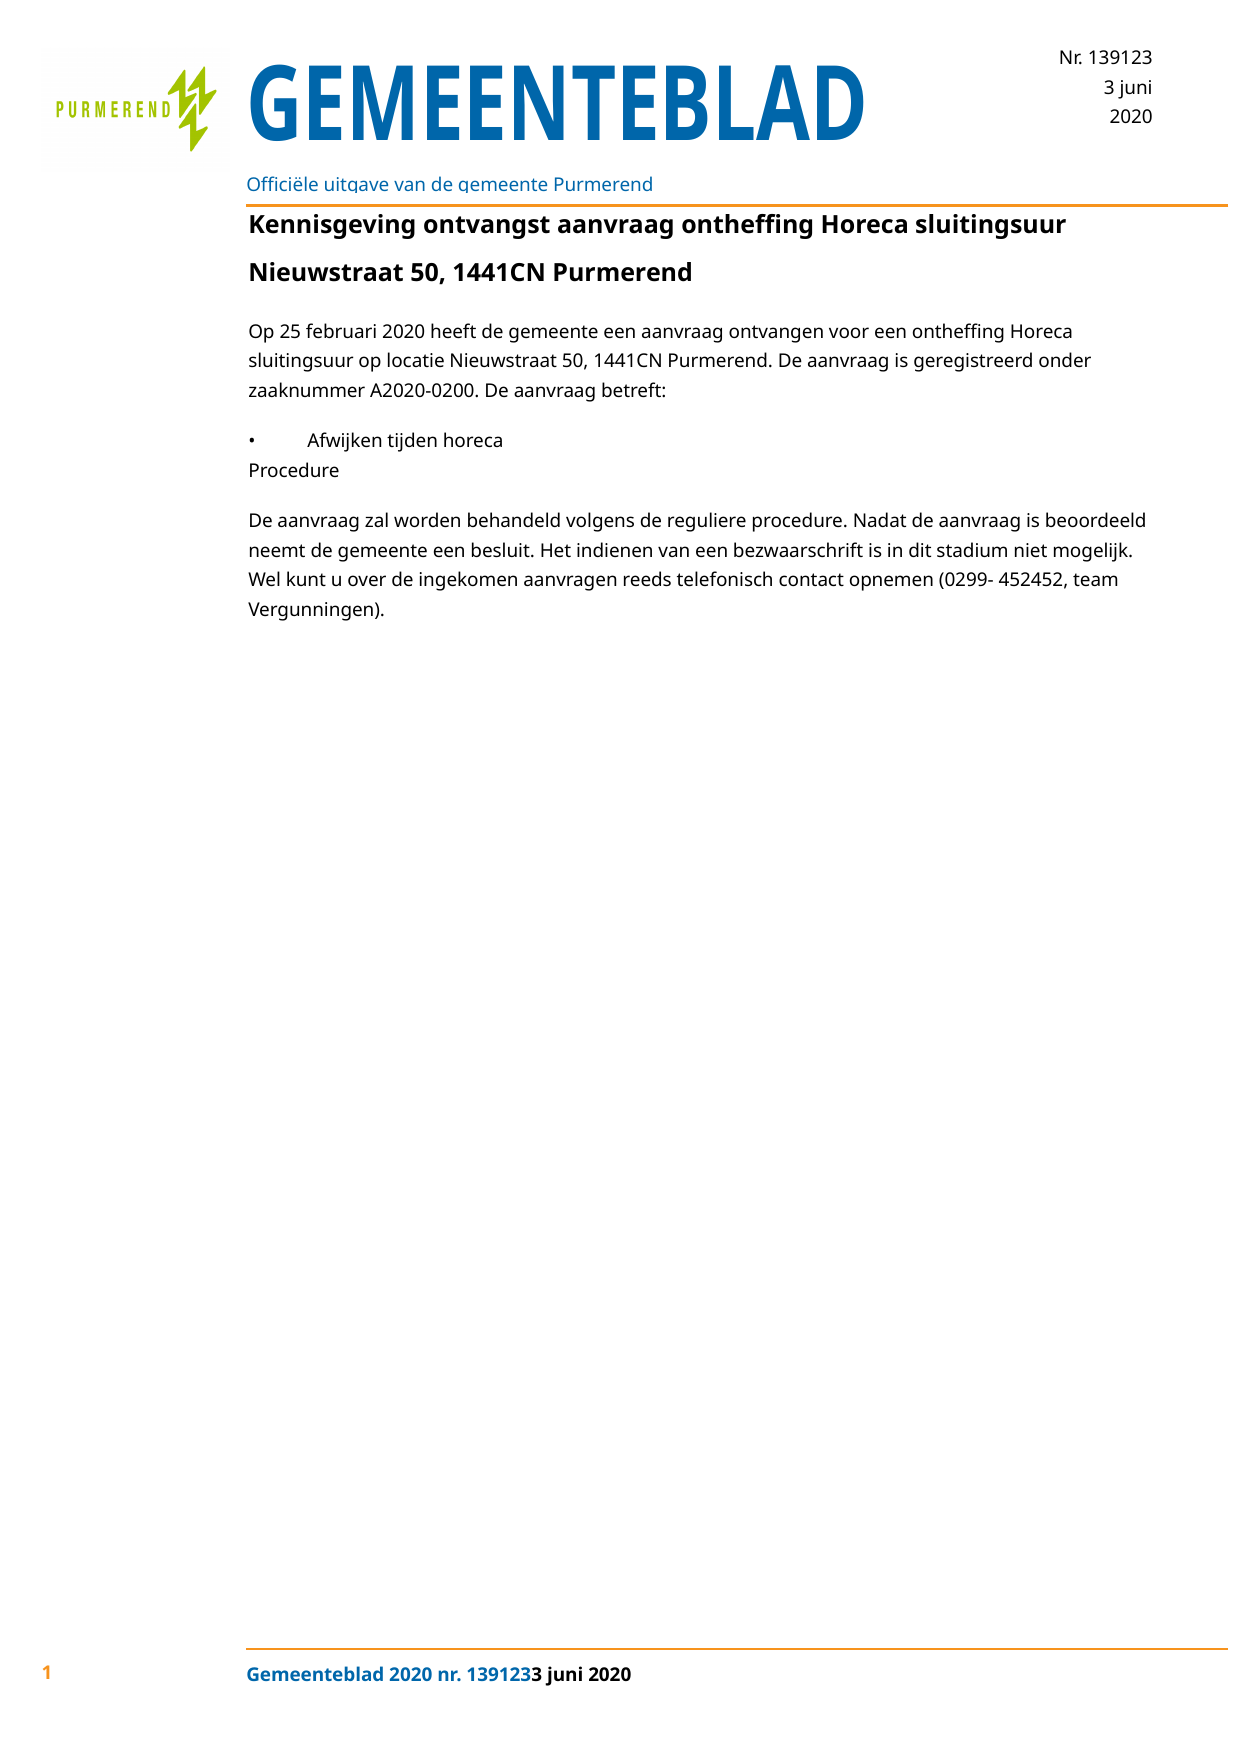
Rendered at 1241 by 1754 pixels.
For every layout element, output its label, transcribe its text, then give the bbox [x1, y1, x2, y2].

list Afwijken tijden horeca [248, 427, 1152, 453]
text Procedure [248, 457, 1152, 483]
text Kennisgeving ontvangst aanvraag ontheffing Horeca sluitingsuur Nieuwstraat 50, 1441CN Purmerend [248, 207, 1152, 288]
text Op 25 februari 2020 heeft de gemeente een aanvraag ontvangen voor een ontheffing Horeca sluitingsuur op locatie Nieuwstraat 50, 1441CN Purmerend. De aanvraag is geregistreerd onder zaaknummer A2020-0200. De aanvraag betreft: [248, 318, 1152, 403]
text De aanvraag zal worden behandeld volgens de reguliere procedure. Nadat de aanvraag is beoordeeld neemt de gemeente een besluit. Het indienen van een bezwaarschrift is in dit stadium niet mogelijk. Wel kunt u over de ingekomen aanvragen reeds telefonisch contact opnemen (0299- 452452, team Vergunningen). [248, 507, 1152, 622]
picture [41, 47, 231, 172]
